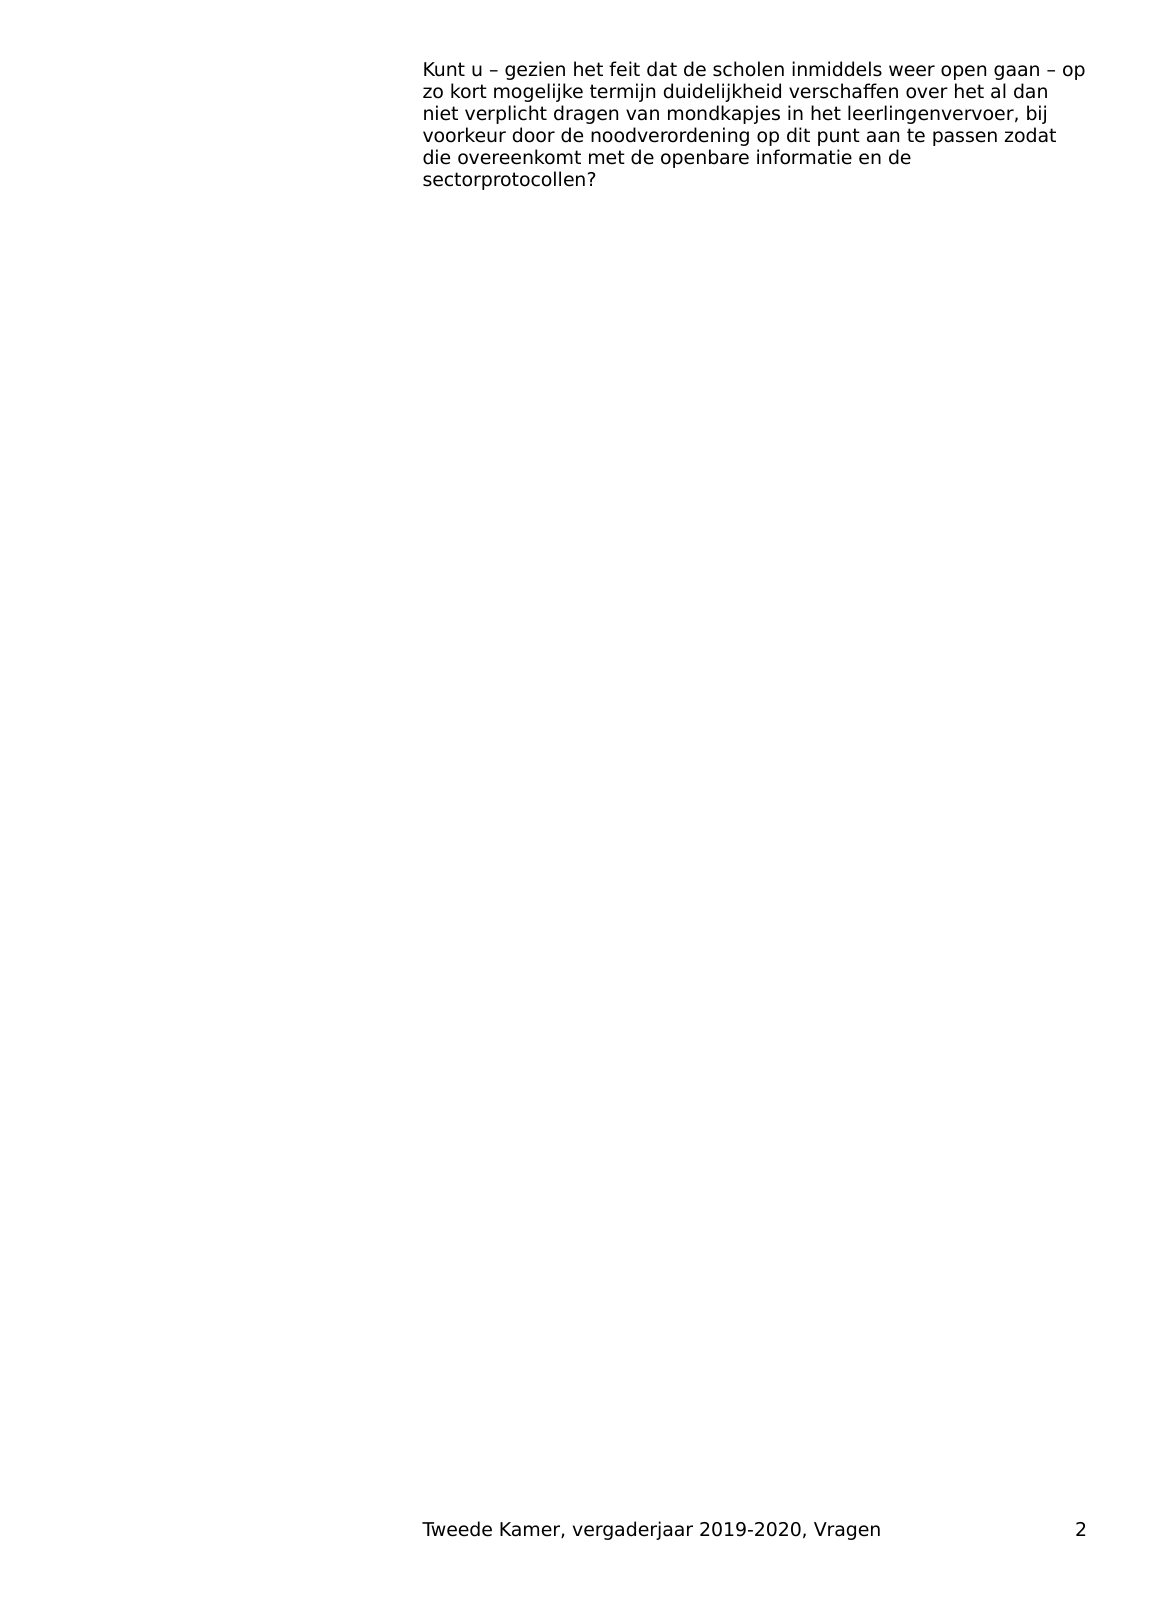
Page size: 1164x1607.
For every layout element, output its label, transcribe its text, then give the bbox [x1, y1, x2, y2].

text Kunt u – gezien het feit dat de scholen inmiddels weer open gaan – op zo kort mogelijke termijn duidelijkheid verschaffen over het al dan niet verplicht dragen van mondkapjes in het leerlingenvervoer, bij voorkeur door de noodverordening op dit punt aan te passen zodat die overeenkomt met de openbare informatie en de sectorprotocollen? [422, 59, 1087, 191]
